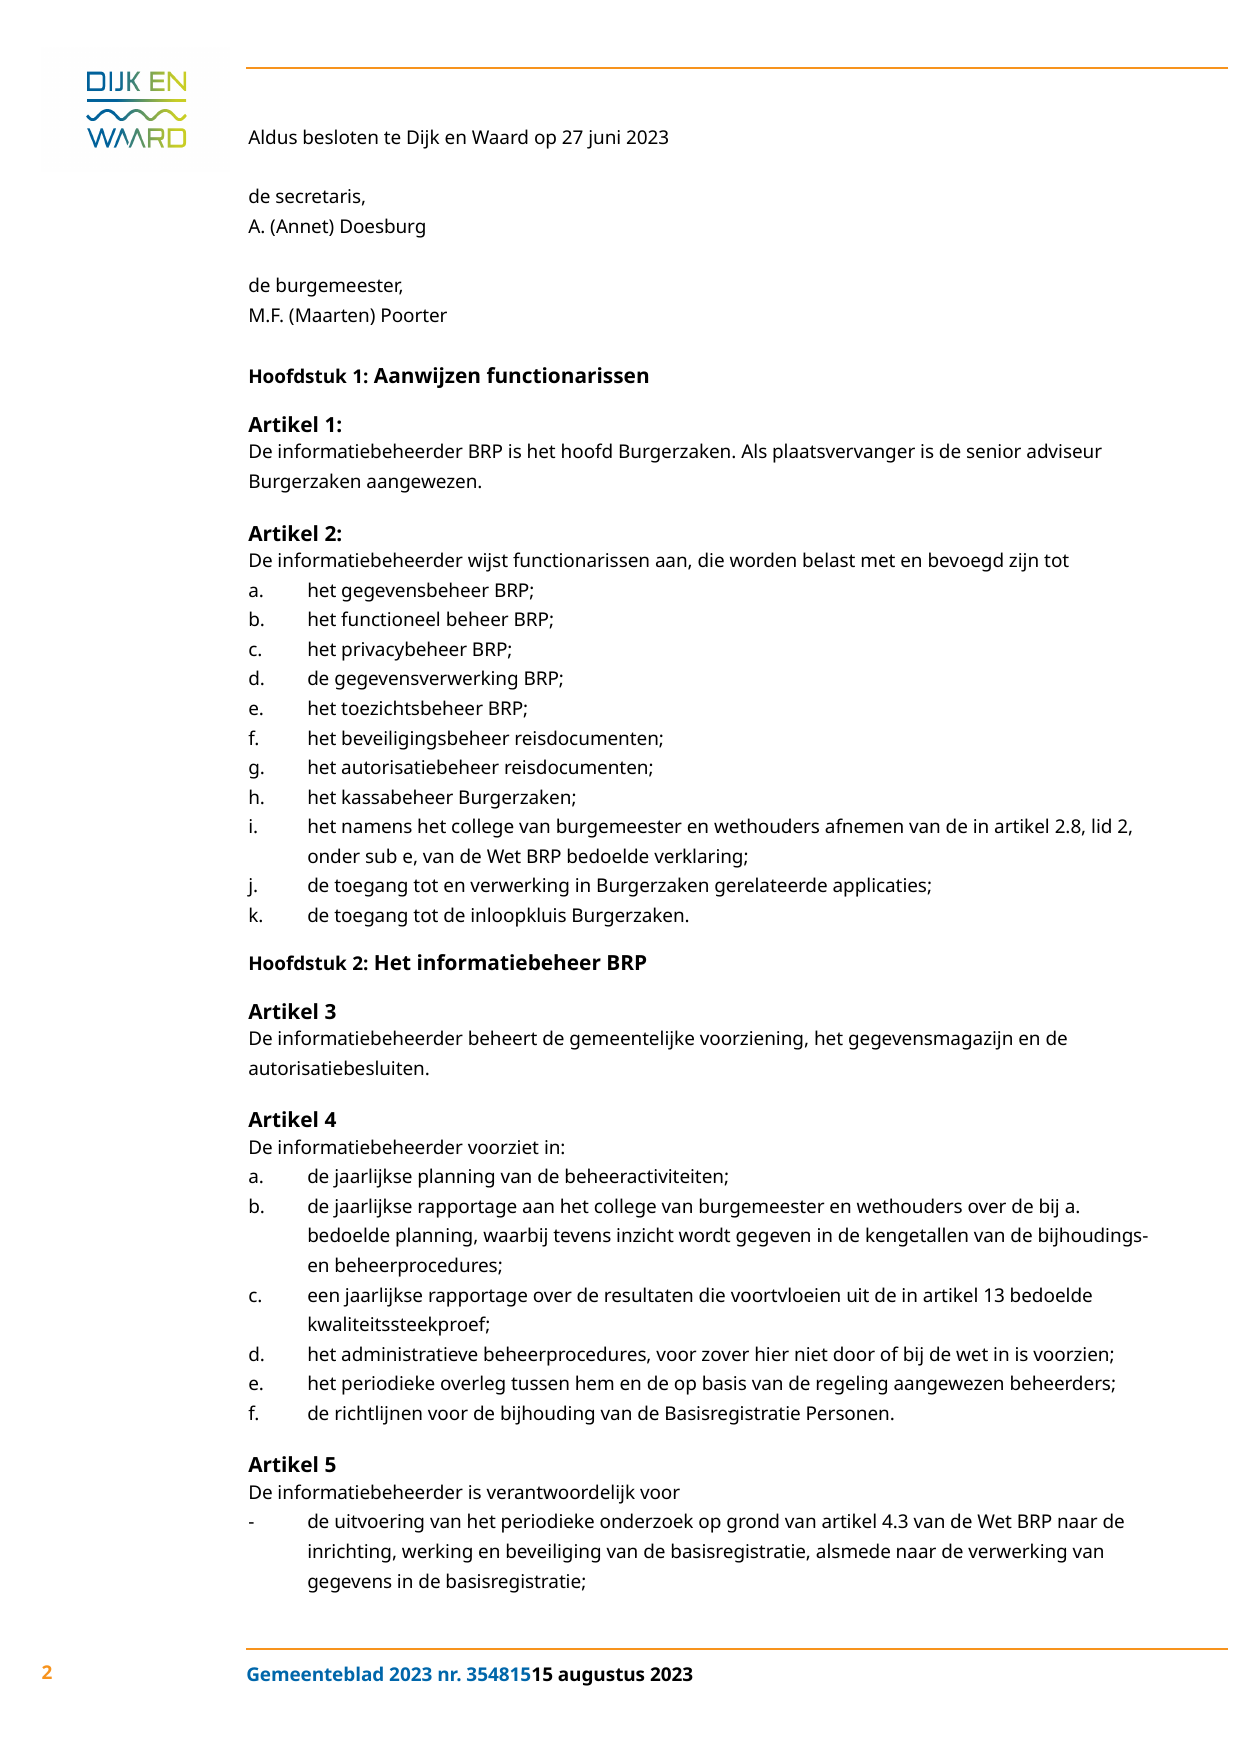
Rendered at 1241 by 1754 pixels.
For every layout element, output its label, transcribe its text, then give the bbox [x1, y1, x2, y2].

list de jaarlijkse planning van de beheeractiviteiten; [248, 1163, 1152, 1189]
text De informatiebeheerder wijst functionarissen aan, die worden belast met en bevoegd zijn tot [248, 547, 1152, 573]
list het privacybeheer BRP; [248, 636, 1152, 662]
text Aldus besloten te Dijk en Waard op 27 juni 2023 [248, 124, 1152, 150]
list de uitvoering van het periodieke onderzoek op grond van artikel 4.3 van de Wet BRP naar de inrichting, werking en beveiliging van de basisregistratie, alsmede naar de verwerking van gegevens in de basisregistratie; [248, 1509, 1152, 1593]
list het autorisatiebeheer reisdocumenten; [248, 754, 1152, 780]
text Artikel 2: [248, 519, 1152, 547]
list het namens het college van burgemeester en wethouders afnemen van de in artikel 2.8, lid 2, onder sub e, van de Wet BRP bedoelde verklaring; [248, 813, 1152, 869]
text De informatiebeheerder beheert de gemeentelijke voorziening, het gegevensmagazijn en de autorisatiebesluiten. [248, 1026, 1152, 1081]
text Artikel 1: [248, 410, 1152, 439]
text De informatiebeheerder voorziet in: [248, 1134, 1152, 1160]
list het gegevensbeheer BRP; [248, 577, 1152, 602]
text A. (Annet) Doesburg [248, 213, 1152, 239]
text Artikel 3 [248, 997, 1152, 1026]
text Hoofdstuk 2: Het informatiebeheer BRP [248, 948, 1152, 976]
list de jaarlijkse rapportage aan het college van burgemeester en wethouders over de bij a. bedoelde planning, waarbij tevens inzicht wordt gegeven in de kengetallen van de bijhoudings- en beheerprocedures; [248, 1193, 1152, 1278]
list het kassabeheer Burgerzaken; [248, 784, 1152, 809]
text Artikel 5 [248, 1451, 1152, 1479]
list de toegang tot en verwerking in Burgerzaken gerelateerde applicaties; [248, 873, 1152, 898]
list het administratieve beheerprocedures, voor zover hier niet door of bij de wet in is voorzien; [248, 1341, 1152, 1367]
text Hoofdstuk 1: Aanwijzen functionarissen [248, 361, 1152, 389]
picture [41, 47, 231, 172]
list de gegevensverwerking BRP; [248, 666, 1152, 691]
text de burgemeester, [248, 272, 1152, 298]
text de secretaris, [248, 183, 1152, 209]
list het toezichtsbeheer BRP; [248, 695, 1152, 721]
list de richtlijnen voor de bijhouding van de Basisregistratie Personen. [248, 1400, 1152, 1426]
text M.F. (Maarten) Poorter [248, 302, 1152, 328]
list het periodieke overleg tussen hem en de op basis van de regeling aangewezen beheerders; [248, 1371, 1152, 1396]
list het beveiligingsbeheer reisdocumenten; [248, 725, 1152, 750]
text Artikel 4 [248, 1106, 1152, 1134]
list de toegang tot de inloopkluis Burgerzaken. [248, 902, 1152, 928]
text De informatiebeheerder BRP is het hoofd Burgerzaken. Als plaatsvervanger is de senior adviseur Burgerzaken aangewezen. [248, 439, 1152, 494]
list het functioneel beheer BRP; [248, 606, 1152, 632]
text De informatiebeheerder is verantwoordelijk voor [248, 1479, 1152, 1505]
list een jaarlijkse rapportage over de resultaten die voortvloeien uit de in artikel 13 bedoelde kwaliteitssteekproef; [248, 1282, 1152, 1337]
